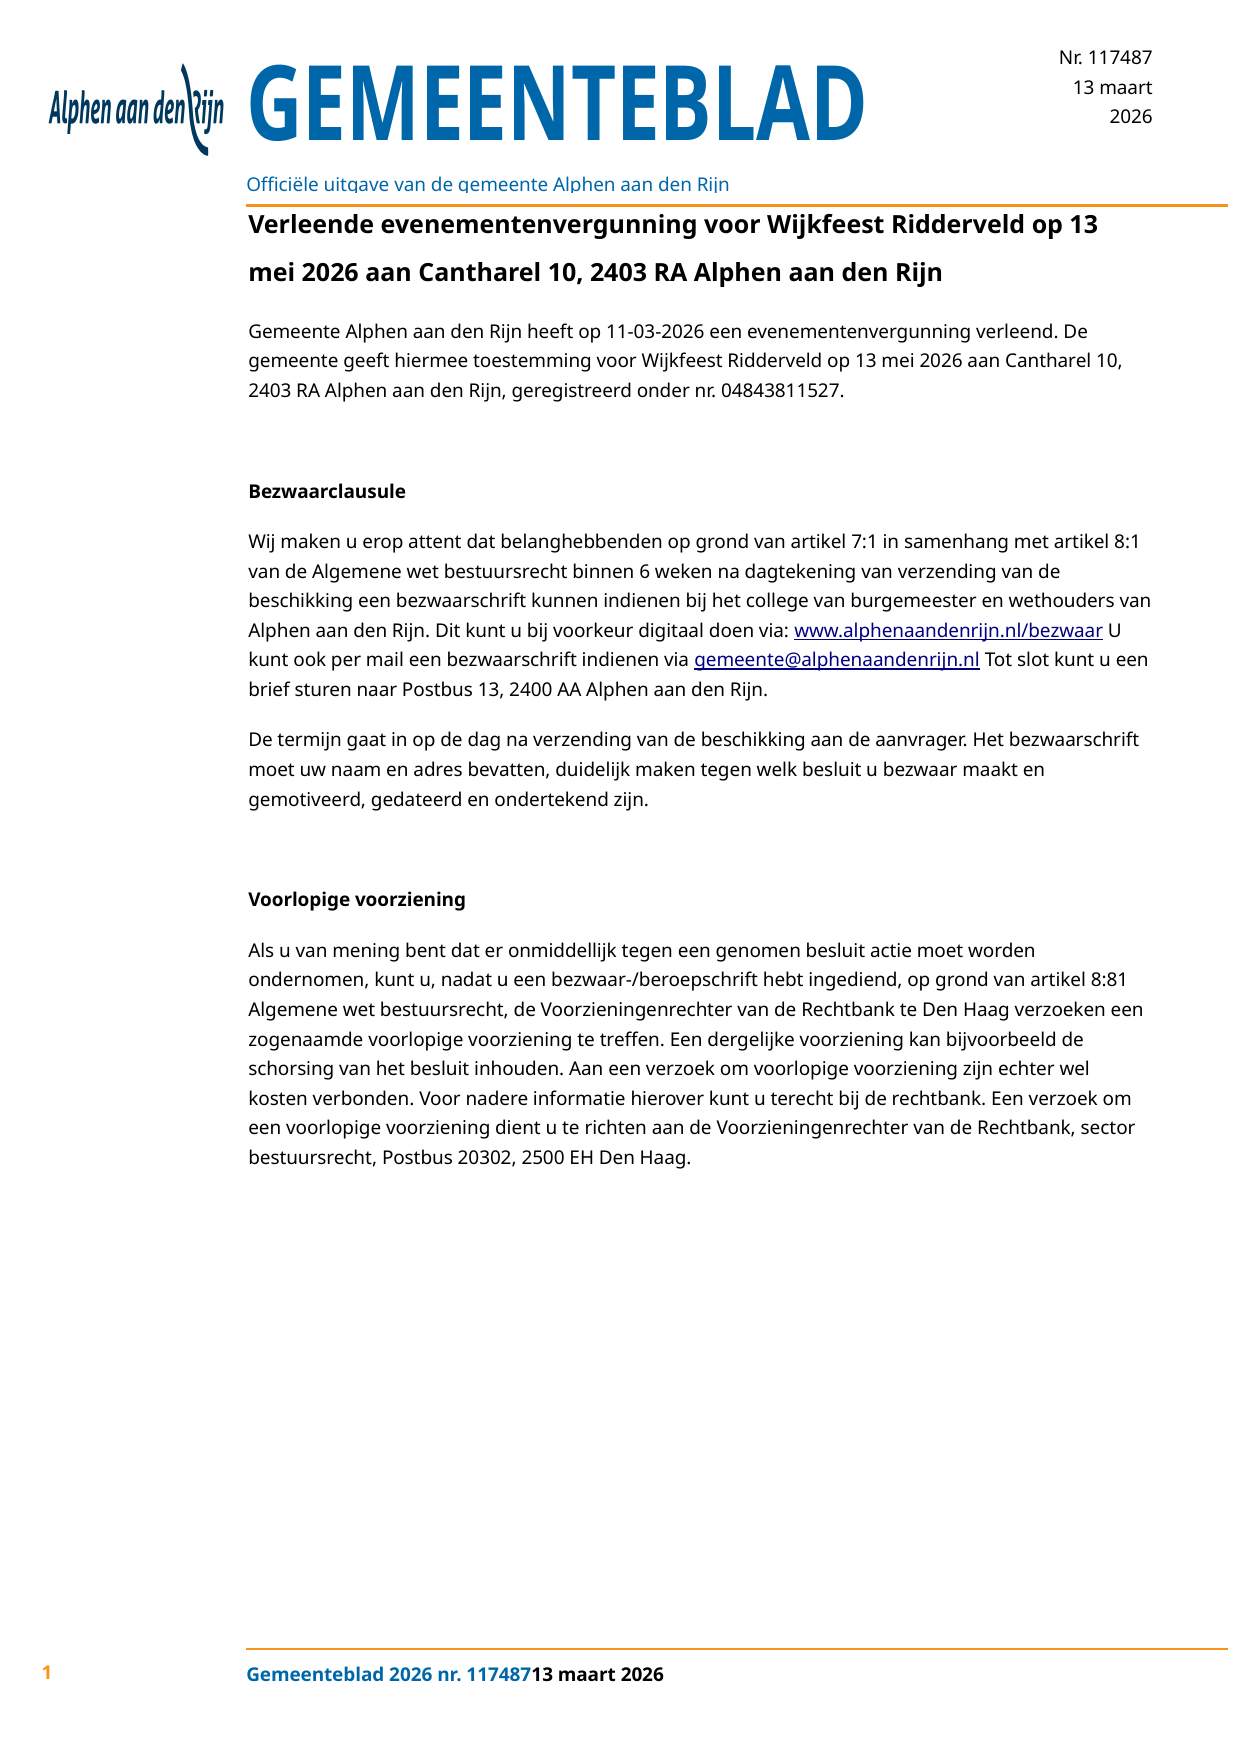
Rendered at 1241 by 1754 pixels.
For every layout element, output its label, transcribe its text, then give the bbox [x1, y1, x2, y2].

text Gemeente Alphen aan den Rijn heeft op 11-03-2026 een evenementenvergunning verleend. De gemeente geeft hiermee toestemming voor Wijkfeest Ridderveld op 13 mei 2026 aan Cantharel 10, 2403 RA Alphen aan den Rijn, geregistreerd onder nr. 04843811527. [248, 318, 1152, 403]
text Verleende evenementenvergunning voor Wijkfeest Ridderveld op 13 mei 2026 aan Cantharel 10, 2403 RA Alphen aan den Rijn [248, 207, 1152, 288]
text Als u van mening bent dat er onmiddellijk tegen een genomen besluit actie moet worden ondernomen, kunt u, nadat u een bezwaar-/beroepschrift hebt ingediend, op grond van artikel 8:81 Algemene wet bestuursrecht, de Voorzieningenrechter van de Rechtbank te Den Haag verzoeken een zogenaamde voorlopige voorziening te treffen. Een dergelijke voorziening kan bijvoorbeeld de schorsing van het besluit inhouden. Aan een verzoek om voorlopige voorziening zijn echter wel kosten verbonden. Voor nadere informatie hierover kunt u terecht bij de rechtbank. Een verzoek om een voorlopige voorziening dient u te richten aan de Voorzieningenrechter van de Rechtbank, sector bestuursrecht, Postbus 20302, 2500 EH Den Haag. [248, 937, 1152, 1170]
text Bezwaarclausule [248, 478, 1152, 504]
text Voorlopige voorziening [248, 887, 1152, 912]
text De termijn gaat in op de dag na verzending van de beschikking aan de aanvrager. Het bezwaarschrift moet uw naam en adres bevatten, duidelijk maken tegen welk besluit u bezwaar maakt en gemotiveerd, gedateerd en ondertekend zijn. [248, 727, 1152, 812]
text Wij maken u erop attent dat belanghebbenden op grond van artikel 7:1 in samenhang met artikel 8:1 van de Algemene wet bestuursrecht binnen 6 weken na dagtekening van verzending van de beschikking een bezwaarschrift kunnen indienen bij het college van burgemeester en wethouders van Alphen aan den Rijn. Dit kunt u bij voorkeur digitaal doen via: www.alphenaandenrijn.nl/bezwaar U kunt ook per mail een bezwaarschrift indienen via gemeente@alphenaandenrijn.nl Tot slot kunt u een brief sturen naar Postbus 13, 2400 AA Alphen aan den Rijn. [248, 528, 1152, 702]
picture [41, 47, 231, 172]
